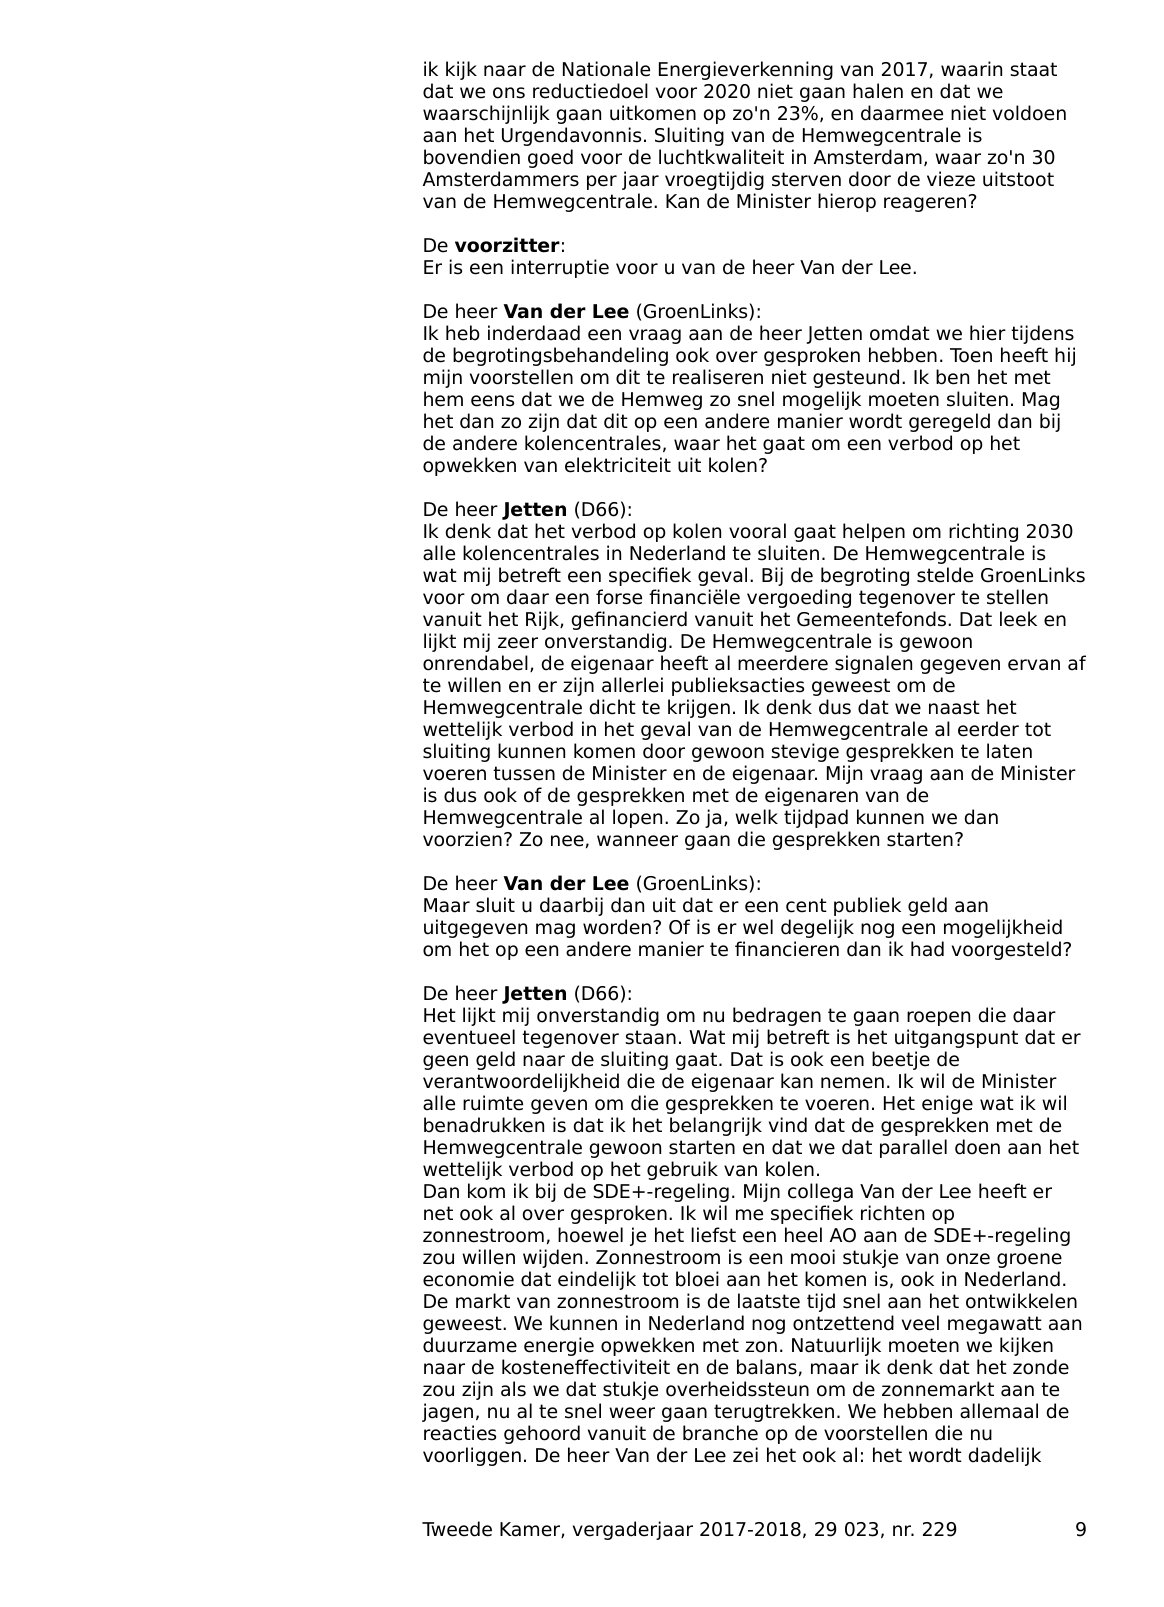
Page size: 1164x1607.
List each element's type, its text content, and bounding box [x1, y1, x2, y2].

text De heer Van der Lee (GroenLinks): [422, 873, 1087, 895]
text De heer Van der Lee (GroenLinks): [422, 301, 1087, 323]
text De heer Jetten (D66): [422, 983, 1087, 1005]
text Dan kom ik bij de SDE+-regeling. Mijn collega Van der Lee heeft er net ook al over gesproken. Ik wil me specifiek richten op zonnestroom, hoewel je het liefst een heel AO aan de SDE+-regeling zou willen wijden. Zonnestroom is een mooi stukje van onze groene economie dat eindelijk tot bloei aan het komen is, ook in Nederland. De markt van zonnestroom is de laatste tijd snel aan het ontwikkelen geweest. We kunnen in Nederland nog ontzettend veel megawatt aan duurzame energie opwekken met zon. Natuurlijk moeten we kijken naar de kosteneffectiviteit en de balans, maar ik denk dat het zonde zou zijn als we dat stukje overheidssteun om de zonnemarkt aan te jagen, nu al te snel weer gaan terugtrekken. We hebben allemaal de reacties gehoord vanuit de branche op de voorstellen die nu voorliggen. De heer Van der Lee zei het ook al: het wordt dadelijk [422, 1181, 1087, 1467]
text ik kijk naar de Nationale Energieverkenning van 2017, waarin staat dat we ons reductiedoel voor 2020 niet gaan halen en dat we waarschijnlijk gaan uitkomen op zo'n 23%, en daarmee niet voldoen aan het Urgendavonnis. Sluiting van de Hemwegcentrale is bovendien goed voor de luchtkwaliteit in Amsterdam, waar zo'n 30 Amsterdammers per jaar vroegtijdig sterven door de vieze uitstoot van de Hemwegcentrale. Kan de Minister hierop reageren? [422, 59, 1087, 213]
text Ik denk dat het verbod op kolen vooral gaat helpen om richting 2030 alle kolencentrales in Nederland te sluiten. De Hemwegcentrale is wat mij betreft een specifiek geval. Bij de begroting stelde GroenLinks voor om daar een forse financiële vergoeding tegenover te stellen vanuit het Rijk, gefinancierd vanuit het Gemeentefonds. Dat leek en lijkt mij zeer onverstandig. De Hemwegcentrale is gewoon onrendabel, de eigenaar heeft al meerdere signalen gegeven ervan af te willen en er zijn allerlei publieksacties geweest om de Hemwegcentrale dicht te krijgen. Ik denk dus dat we naast het wettelijk verbod in het geval van de Hemwegcentrale al eerder tot sluiting kunnen komen door gewoon stevige gesprekken te laten voeren tussen de Minister en de eigenaar. Mijn vraag aan de Minister is dus ook of de gesprekken met de eigenaren van de Hemwegcentrale al lopen. Zo ja, welk tijdpad kunnen we dan voorzien? Zo nee, wanneer gaan die gesprekken starten? [422, 521, 1087, 851]
text Maar sluit u daarbij dan uit dat er een cent publiek geld aan uitgegeven mag worden? Of is er wel degelijk nog een mogelijkheid om het op een andere manier te financieren dan ik had voorgesteld? [422, 895, 1087, 961]
text De voorzitter: [422, 235, 1087, 257]
text Er is een interruptie voor u van de heer Van der Lee. [422, 257, 1087, 279]
text Ik heb inderdaad een vraag aan de heer Jetten omdat we hier tijdens de begrotingsbehandeling ook over gesproken hebben. Toen heeft hij mijn voorstellen om dit te realiseren niet gesteund. Ik ben het met hem eens dat we de Hemweg zo snel mogelijk moeten sluiten. Mag het dan zo zijn dat dit op een andere manier wordt geregeld dan bij de andere kolencentrales, waar het gaat om een verbod op het opwekken van elektriciteit uit kolen? [422, 323, 1087, 477]
text Het lijkt mij onverstandig om nu bedragen te gaan roepen die daar eventueel tegenover staan. Wat mij betreft is het uitgangspunt dat er geen geld naar de sluiting gaat. Dat is ook een beetje de verantwoordelijkheid die de eigenaar kan nemen. Ik wil de Minister alle ruimte geven om die gesprekken te voeren. Het enige wat ik wil benadrukken is dat ik het belangrijk vind dat de gesprekken met de Hemwegcentrale gewoon starten en dat we dat parallel doen aan het wettelijk verbod op het gebruik van kolen. [422, 1005, 1087, 1181]
text De heer Jetten (D66): [422, 499, 1087, 521]
